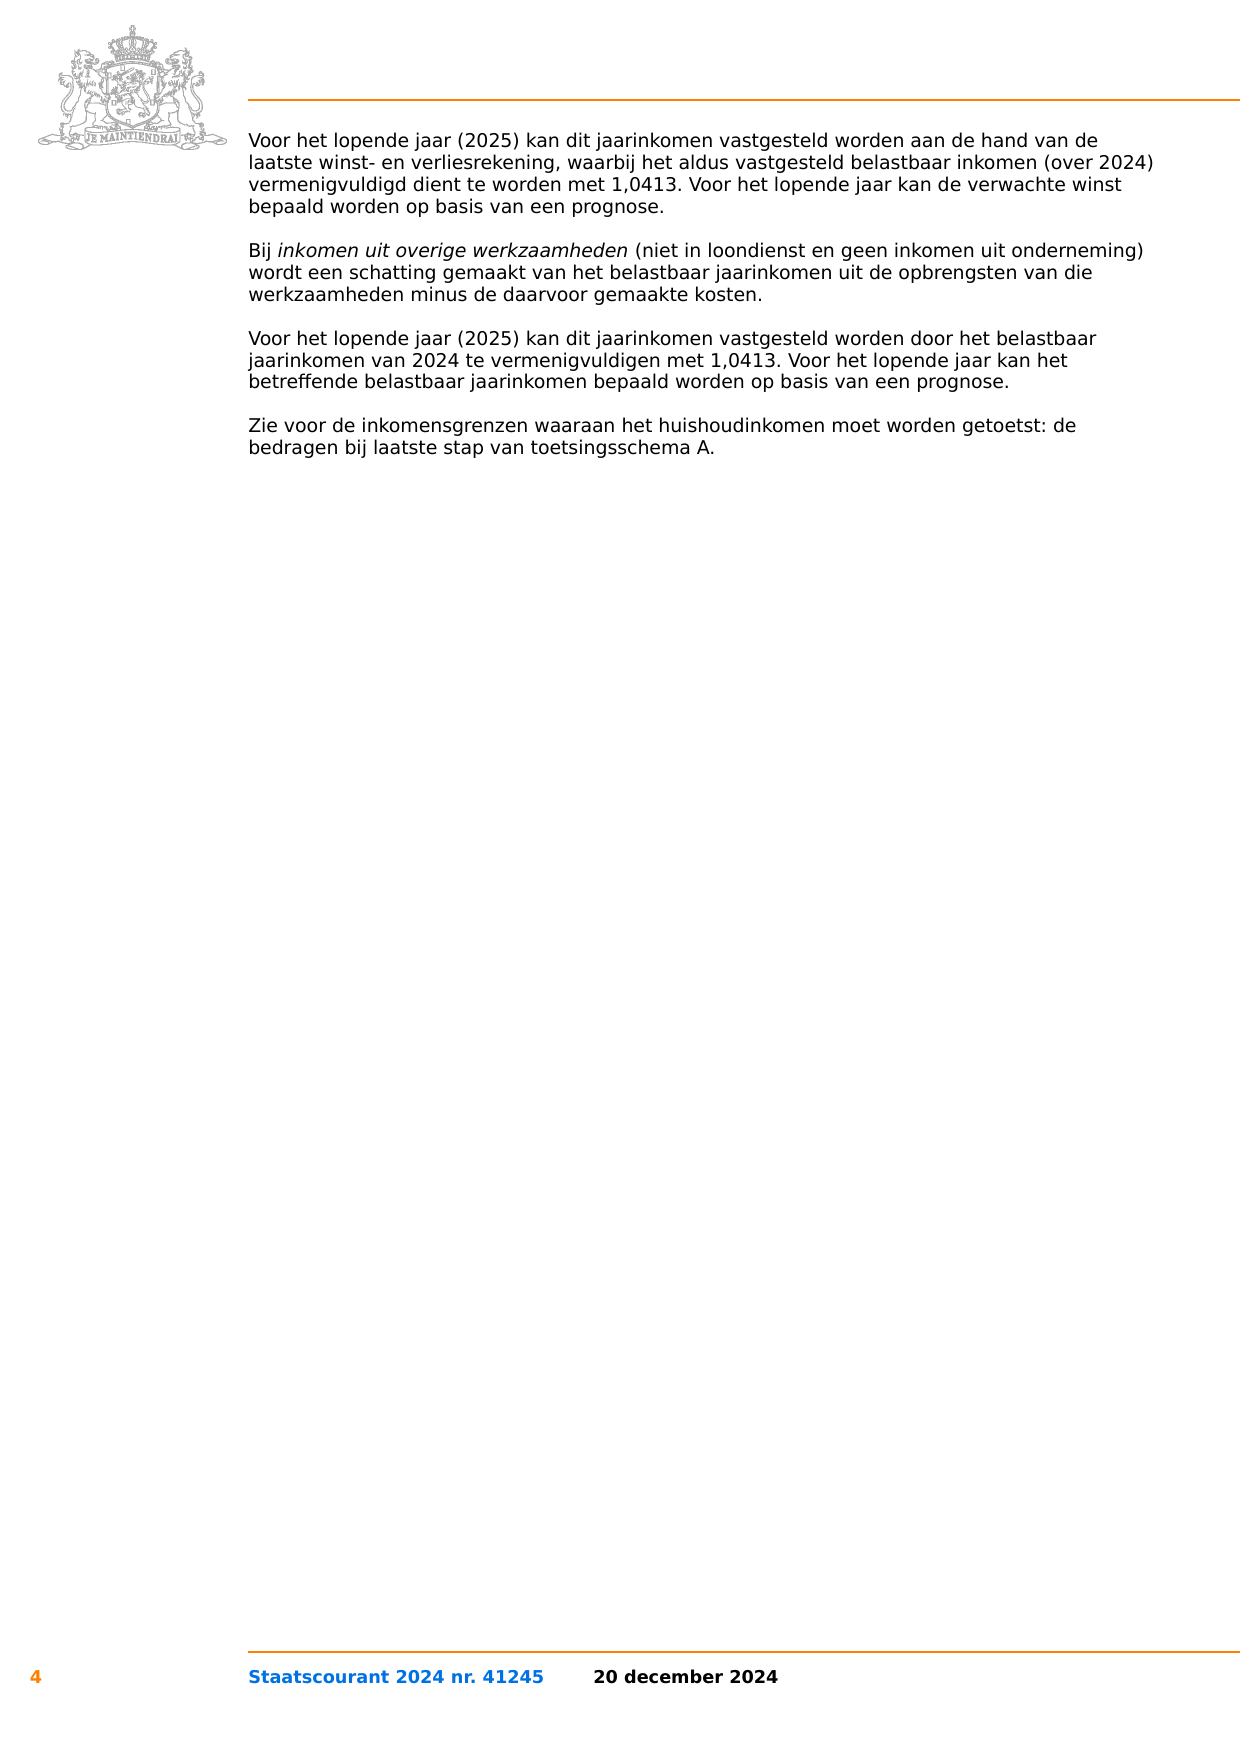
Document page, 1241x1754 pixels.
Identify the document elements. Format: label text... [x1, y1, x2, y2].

picture [38, 25, 227, 150]
text Bij inkomen uit overige werkzaamheden (niet in loondienst en geen inkomen uit onderneming) wordt een schatting gemaakt van het belastbaar jaarinkomen uit de opbrengsten van die werkzaamheden minus de daarvoor gemaakte kosten. [248, 240, 1163, 306]
text Voor het lopende jaar (2025) kan dit jaarinkomen vastgesteld worden aan de hand van de laatste winst- en verliesrekening, waarbij het aldus vastgesteld belastbaar inkomen (over 2024) vermenigvuldigd dient te worden met 1,0413. Voor het lopende jaar kan de verwachte winst bepaald worden op basis van een prognose. [248, 130, 1163, 218]
text Voor het lopende jaar (2025) kan dit jaarinkomen vastgesteld worden door het belastbaar jaarinkomen van 2024 te vermenigvuldigen met 1,0413. Voor het lopende jaar kan het betreffende belastbaar jaarinkomen bepaald worden op basis van een prognose. [248, 327, 1163, 393]
text Zie voor de inkomensgrenzen waaraan het huishoudinkomen moet worden getoetst: de bedragen bij laatste stap van toetsingsschema A. [248, 415, 1163, 459]
